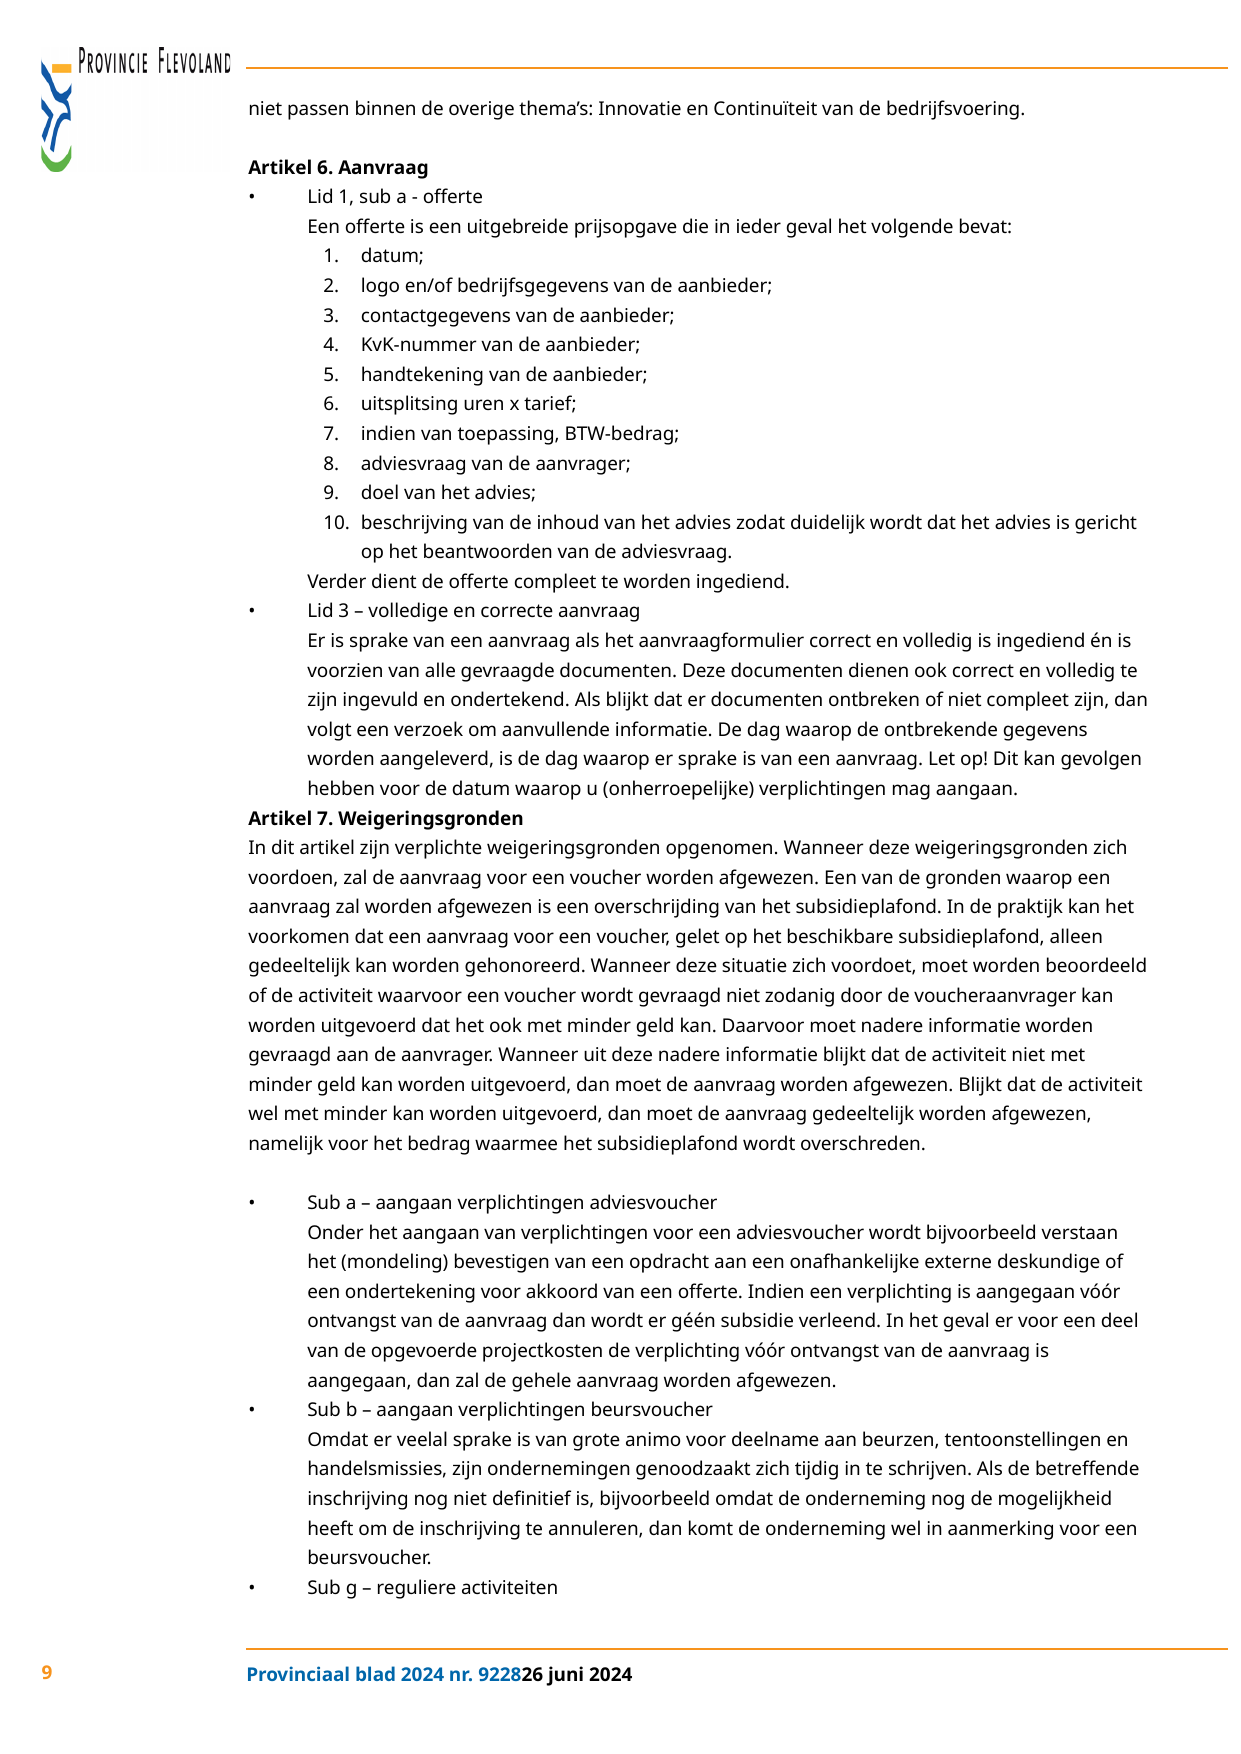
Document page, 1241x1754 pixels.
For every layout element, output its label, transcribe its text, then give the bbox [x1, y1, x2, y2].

list Sub a – aangaan verplichtingen adviesvoucher [248, 1189, 1152, 1215]
list doel van het advies; [323, 479, 1152, 505]
list Er is sprake van een aanvraag als het aanvraagformulier correct en volledig is ingediend én is voorzien van alle gevraagde documenten. Deze documenten dienen ook correct en volledig te zijn ingevuld en ondertekend. Als blijkt dat er documenten ontbreken of niet compleet zijn, dan volgt een verzoek om aanvullende informatie. De dag waarop de ontbrekende gegevens worden aangeleverd, is de dag waarop er sprake is van een aanvraag. Let op! Dit kan gevolgen hebben voor de datum waarop u (onherroepelijke) verplichtingen mag aangaan. [248, 627, 1152, 801]
list uitsplitsing uren x tarief; [323, 391, 1152, 416]
picture [41, 47, 231, 172]
list contactgegevens van de aanbieder; [323, 302, 1152, 328]
list Lid 3 – volledige en correcte aanvraag [248, 598, 1152, 623]
list handtekening van de aanbieder; [323, 361, 1152, 387]
text niet passen binnen de overige thema’s: Innovatie en Continuïteit van de bedrijfsvoering. [248, 95, 1152, 121]
list adviesvraag van de aanvrager; [323, 450, 1152, 476]
text Artikel 6. Aanvraag [248, 154, 1152, 180]
list Onder het aangaan van verplichtingen voor een adviesvoucher wordt bijvoorbeeld verstaan het (mondeling) bevestigen van een opdracht aan een onafhankelijke externe deskundige of een ondertekening voor akkoord van een offerte. Indien een verplichting is aangegaan vóór ontvangst van de aanvraag dan wordt er géén subsidie verleend. In het geval er voor een deel van de opgevoerde projectkosten de verplichting vóór ontvangst van de aanvraag is aangegaan, dan zal de gehele aanvraag worden afgewezen. [248, 1219, 1152, 1393]
list indien van toepassing, BTW-bedrag; [323, 420, 1152, 446]
list logo en/of bedrijfsgegevens van de aanbieder; [323, 272, 1152, 298]
list Sub b – aangaan verplichtingen beursvoucher [248, 1396, 1152, 1422]
list Lid 1, sub a - offerte [248, 183, 1152, 209]
list Omdat er veelal sprake is van grote animo voor deelname aan beurzen, tentoonstellingen en handelsmissies, zijn ondernemingen genoodzaakt zich tijdig in te schrijven. Als de betreffende inschrijving nog niet definitief is, bijvoorbeeld omdat de onderneming nog de mogelijkheid heeft om de inschrijving te annuleren, dan komt de onderneming wel in aanmerking voor een beursvoucher. [248, 1426, 1152, 1570]
list beschrijving van de inhoud van het advies zodat duidelijk wordt dat het advies is gericht op het beantwoorden van de adviesvraag. [323, 509, 1152, 564]
list Sub g – reguliere activiteiten [248, 1574, 1152, 1600]
list Een offerte is een uitgebreide prijsopgave die in ieder geval het volgende bevat: [248, 213, 1152, 239]
text In dit artikel zijn verplichte weigeringsgronden opgenomen. Wanneer deze weigeringsgronden zich voordoen, zal de aanvraag voor een voucher worden afgewezen. Een van de gronden waarop een aanvraag zal worden afgewezen is een overschrijding van het subsidieplafond. In de praktijk kan het voorkomen dat een aanvraag voor een voucher, gelet op het beschikbare subsidieplafond, alleen gedeeltelijk kan worden gehonoreerd. Wanneer deze situatie zich voordoet, moet worden beoordeeld of de activiteit waarvoor een voucher wordt gevraagd niet zodanig door de voucheraanvrager kan worden uitgevoerd dat het ook met minder geld kan. Daarvoor moet nadere informatie worden gevraagd aan de aanvrager. Wanneer uit deze nadere informatie blijkt dat de activiteit niet met minder geld kan worden uitgevoerd, dan moet de aanvraag worden afgewezen. Blijkt dat de activiteit wel met minder kan worden uitgevoerd, dan moet de aanvraag gedeeltelijk worden afgewezen, namelijk voor het bedrag waarmee het subsidieplafond wordt overschreden. [248, 834, 1152, 1156]
list KvK-nummer van de aanbieder; [323, 331, 1152, 357]
list Verder dient de offerte compleet te worden ingediend. [248, 568, 1152, 594]
list datum; [323, 243, 1152, 268]
text Artikel 7. Weigeringsgronden [248, 805, 1152, 831]
